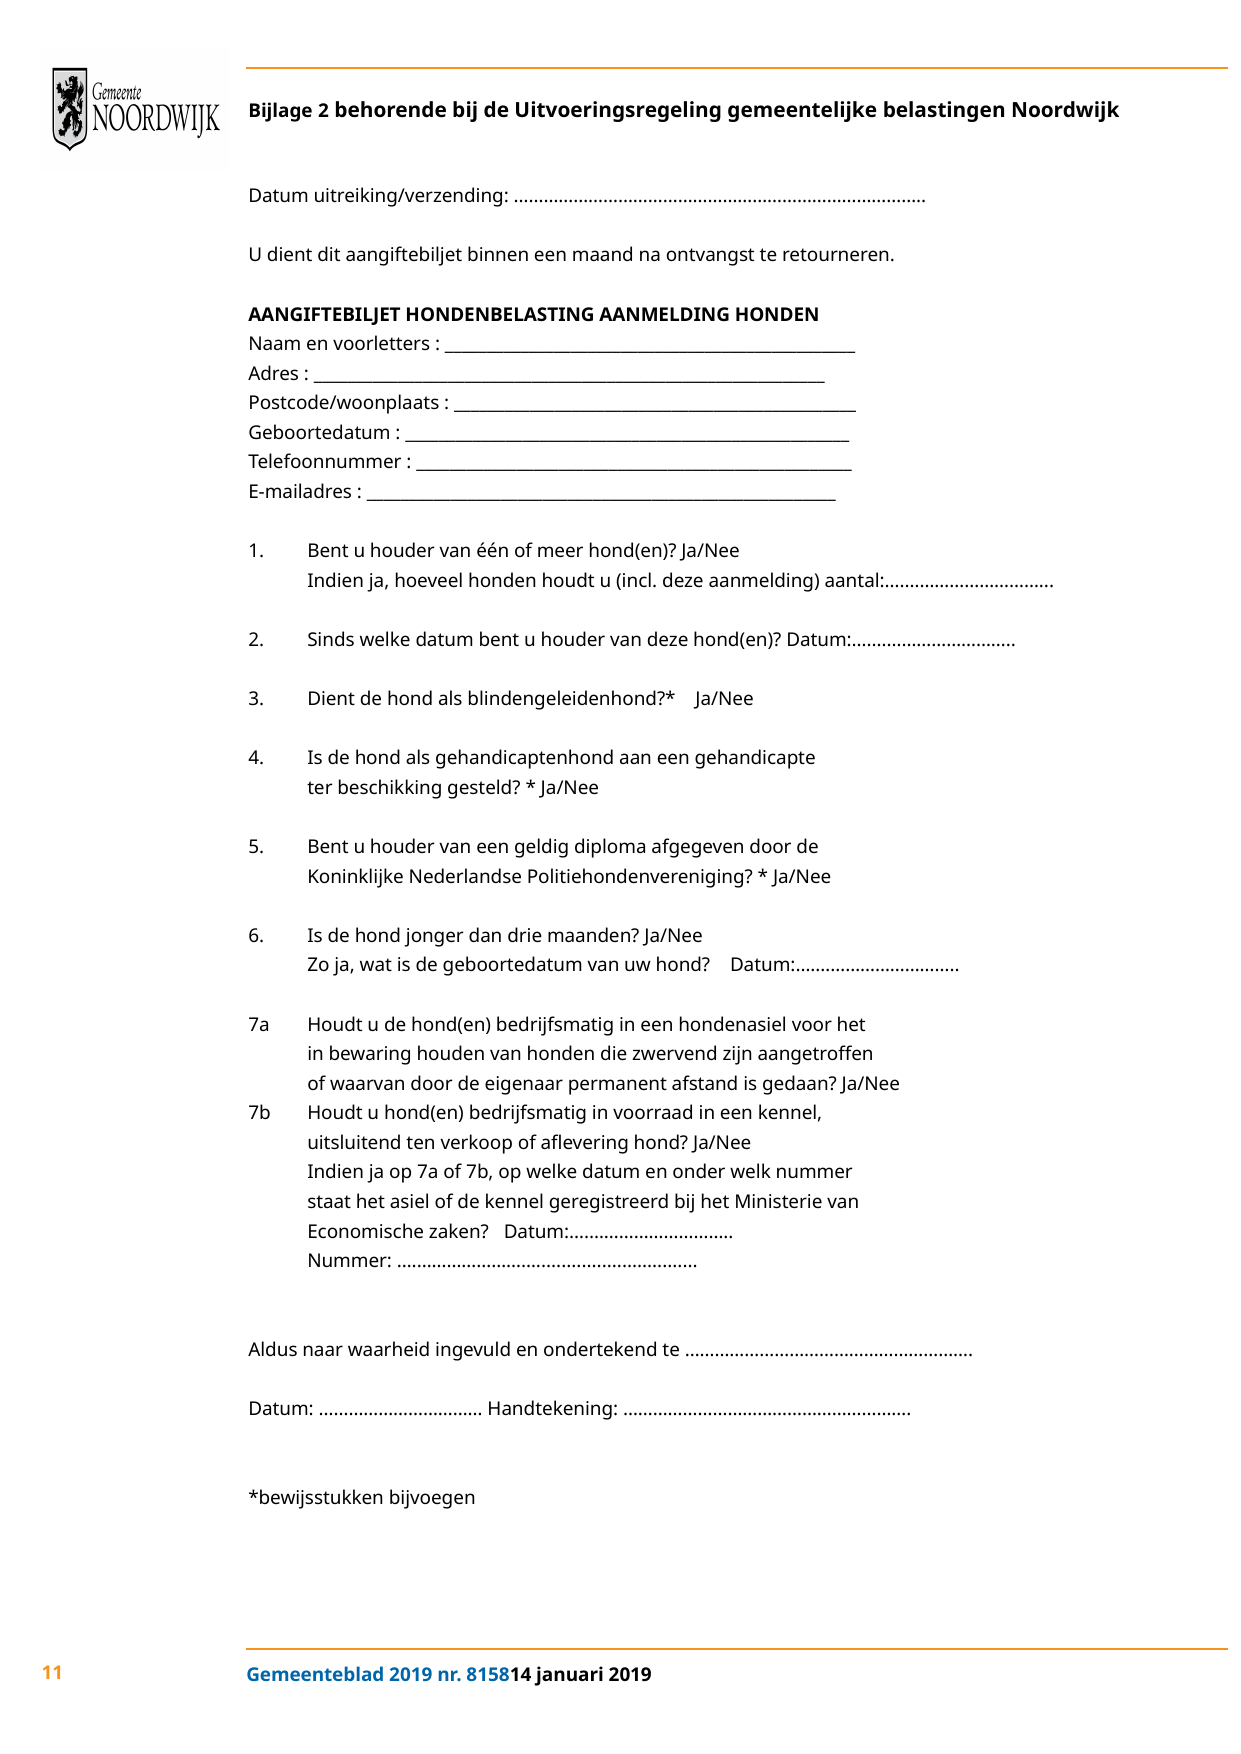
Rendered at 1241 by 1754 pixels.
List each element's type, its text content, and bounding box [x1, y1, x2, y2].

list Is de hond jonger dan drie maanden? Ja/Nee [248, 922, 1152, 948]
text Aldus naar waarheid ingevuld en ondertekend te …………………………………………………. [248, 1336, 1152, 1362]
list Zo ja, wat is de geboortedatum van uw hond? Datum:….……………………….. [248, 952, 1152, 977]
list Bent u houder van één of meer hond(en)? Ja/Nee [248, 537, 1152, 563]
list staat het asiel of de kennel geregistreerd bij het Ministerie van [248, 1188, 1152, 1214]
list Indien ja op 7a of 7b, op welke datum en onder welk nummer [248, 1159, 1152, 1184]
list Houdt u de hond(en) bedrijfsmatig in een hondenasiel voor het [248, 1011, 1152, 1037]
list Nummer: ….……………………................................ [248, 1247, 1152, 1273]
list Dient de hond als blindengeleidenhond?* Ja/Nee [248, 685, 1152, 711]
picture [41, 47, 231, 172]
text U dient dit aangiftebiljet binnen een maand na ontvangst te retourneren. [248, 242, 1152, 267]
text Telefoonnummer : ____________________________________________________ [248, 449, 1152, 474]
list Koninklijke Nederlandse Politiehondenvereniging? * Ja/Nee [248, 863, 1152, 889]
list Sinds welke datum bent u houder van deze hond(en)? Datum:….……………………….. [248, 626, 1152, 652]
list of waarvan door de eigenaar permanent afstand is gedaan? Ja/Nee [248, 1070, 1152, 1096]
list Economische zaken? Datum:….……………………….. [248, 1218, 1152, 1244]
text Datum: …………………………… Handtekening: …………………………………………………. [248, 1395, 1152, 1421]
list in bewaring houden van honden die zwervend zijn aangetroffen [248, 1040, 1152, 1066]
list Bent u houder van een geldig diploma afgegeven door de [248, 833, 1152, 859]
text AANGIFTEBILJET HONDENBELASTING AANMELDING HONDEN [248, 301, 1152, 327]
list Houdt u hond(en) bedrijfsmatig in voorraad in een kennel, [248, 1099, 1152, 1125]
text Adres : _____________________________________________________________ [248, 360, 1152, 386]
list uitsluitend ten verkoop of aflevering hond? Ja/Nee [248, 1129, 1152, 1155]
list Indien ja, hoeveel honden houdt u (incl. deze aanmelding) aantal:….………………………... [248, 567, 1152, 593]
text *bewijsstukken bijvoegen [248, 1484, 1152, 1510]
text Geboortedatum : _____________________________________________________ [248, 419, 1152, 445]
text Datum uitreiking/verzending: ……………………………………………………………………….. [248, 182, 1152, 208]
text Postcode/woonplaats : ________________________________________________ [248, 389, 1152, 415]
text Bijlage 2 behorende bij de Uitvoeringsregeling gemeentelijke belastingen Noordwijk [248, 95, 1152, 123]
list Is de hond als gehandicaptenhond aan een gehandicapte [248, 744, 1152, 770]
list ter beschikking gesteld? * Ja/Nee [248, 774, 1152, 800]
text Naam en voorletters : _________________________________________________ [248, 330, 1152, 356]
text E-mailadres : ________________________________________________________ [248, 478, 1152, 504]
